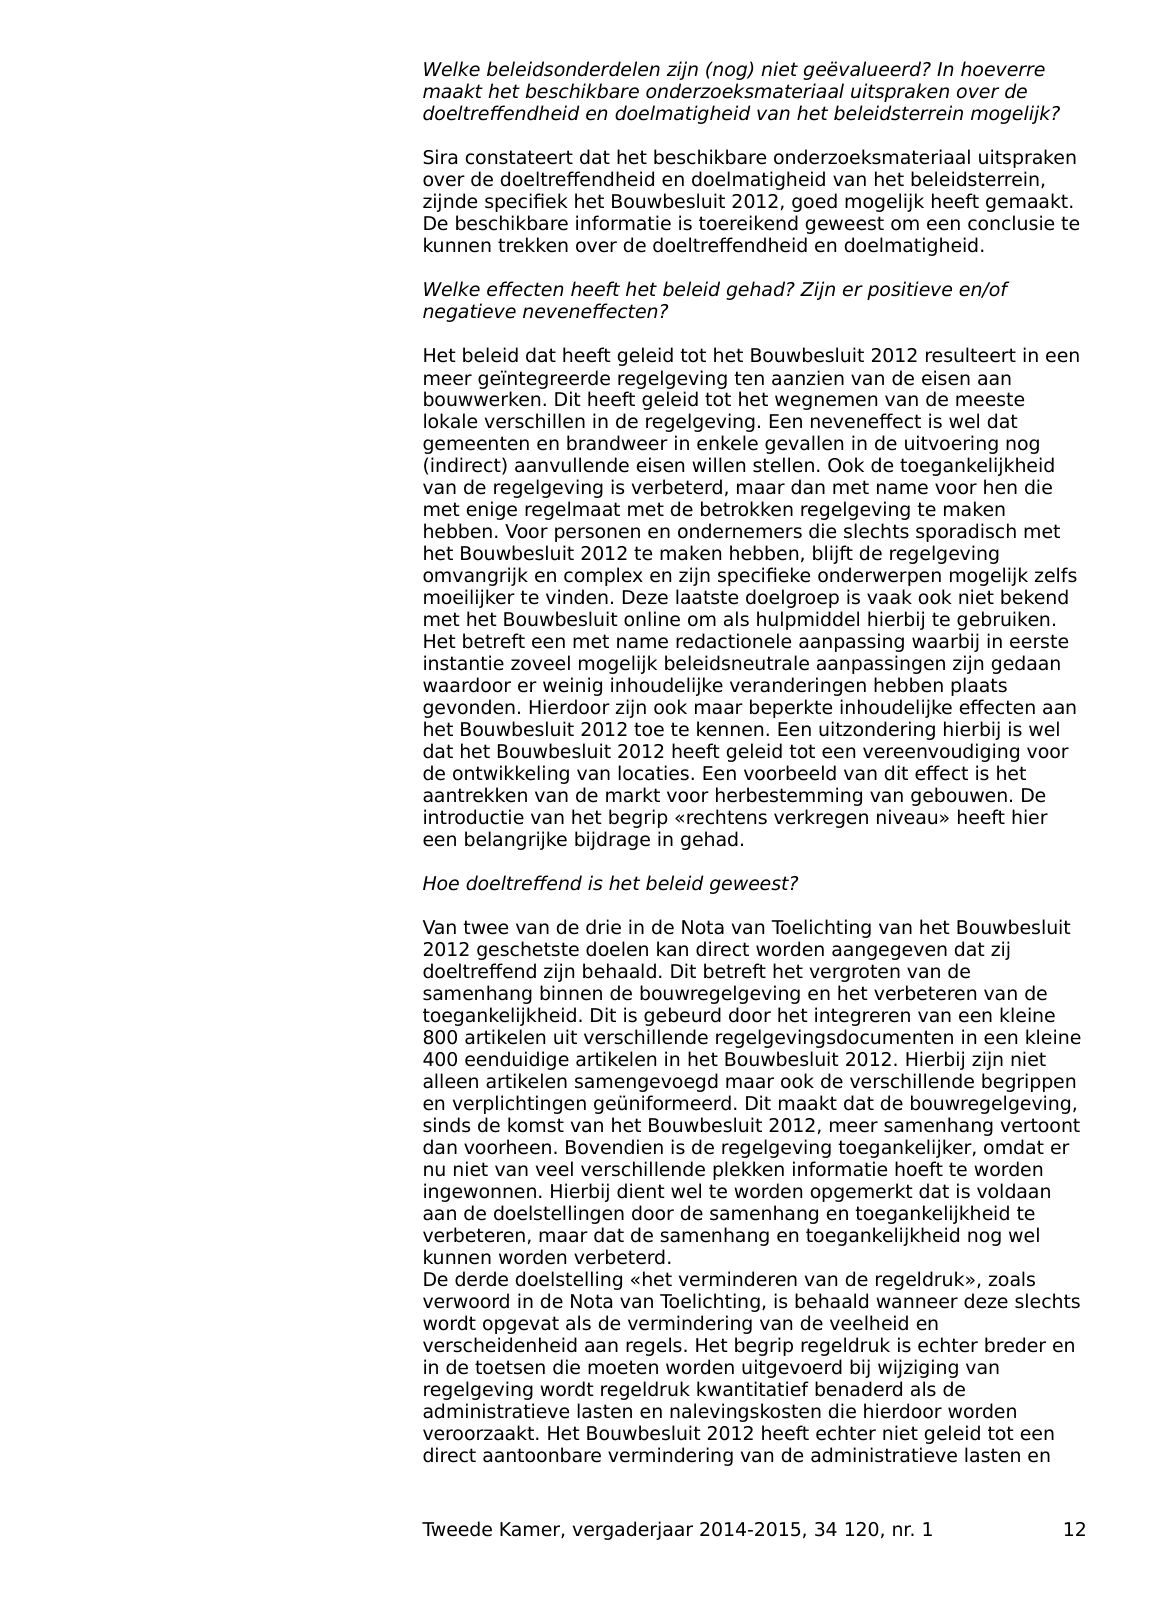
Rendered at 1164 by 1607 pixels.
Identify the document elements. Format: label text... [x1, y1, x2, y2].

text Het betreft een met name redactionele aanpassing waarbij in eerste instantie zoveel mogelijk beleidsneutrale aanpassingen zijn gedaan waardoor er weinig inhoudelijke veranderingen hebben plaats gevonden. Hierdoor zijn ook maar beperkte inhoudelijke effecten aan het Bouwbesluit 2012 toe te kennen. Een uitzondering hierbij is wel dat het Bouwbesluit 2012 heeft geleid tot een vereenvoudiging voor de ontwikkeling van locaties. Een voorbeeld van dit effect is het aantrekken van de markt voor herbestemming van gebouwen. De introductie van het begrip «rechtens verkregen niveau» heeft hier een belangrijke bijdrage in gehad. [422, 631, 1087, 851]
subtitle Welke beleidsonderdelen zijn (nog) niet geëvalueerd? In hoeverre maakt het beschikbare onderzoeksmateriaal uitspraken over de doeltreffendheid en doelmatigheid van het beleidsterrein mogelijk? [422, 59, 1087, 125]
text Sira constateert dat het beschikbare onderzoeksmateriaal uitspraken over de doeltreffendheid en doelmatigheid van het beleidsterrein, zijnde specifiek het Bouwbesluit 2012, goed mogelijk heeft gemaakt. De beschikbare informatie is toereikend geweest om een conclusie te kunnen trekken over de doeltreffendheid en doelmatigheid. [422, 147, 1087, 257]
text Van twee van de drie in de Nota van Toelichting van het Bouwbesluit 2012 geschetste doelen kan direct worden aangegeven dat zij doeltreffend zijn behaald. Dit betreft het vergroten van de samenhang binnen de bouwregelgeving en het verbeteren van de toegankelijkheid. Dit is gebeurd door het integreren van een kleine 800 artikelen uit verschillende regelgevingsdocumenten in een kleine 400 eenduidige artikelen in het Bouwbesluit 2012. Hierbij zijn niet alleen artikelen samengevoegd maar ook de verschillende begrippen en verplichtingen geüniformeerd. Dit maakt dat de bouwregelgeving, sinds de komst van het Bouwbesluit 2012, meer samenhang vertoont dan voorheen. Bovendien is de regelgeving toegankelijker, omdat er nu niet van veel verschillende plekken informatie hoeft te worden ingewonnen. Hierbij dient wel te worden opgemerkt dat is voldaan aan de doelstellingen door de samenhang en toegankelijkheid te verbeteren, maar dat de samenhang en toegankelijkheid nog wel kunnen worden verbeterd. [422, 917, 1087, 1269]
subtitle Welke effecten heeft het beleid gehad? Zijn er positieve en/of negatieve neveneffecten? [422, 279, 1087, 323]
subtitle Hoe doeltreffend is het beleid geweest? [422, 873, 1087, 895]
text Het beleid dat heeft geleid tot het Bouwbesluit 2012 resulteert in een meer geïntegreerde regelgeving ten aanzien van de eisen aan bouwwerken. Dit heeft geleid tot het wegnemen van de meeste lokale verschillen in de regelgeving. Een neveneffect is wel dat gemeenten en brandweer in enkele gevallen in de uitvoering nog (indirect) aanvullende eisen willen stellen. Ook de toegankelijkheid van de regelgeving is verbeterd, maar dan met name voor hen die met enige regelmaat met de betrokken regelgeving te maken hebben. Voor personen en ondernemers die slechts sporadisch met het Bouwbesluit 2012 te maken hebben, blijft de regelgeving omvangrijk en complex en zijn specifieke onderwerpen mogelijk zelfs moeilijker te vinden. Deze laatste doelgroep is vaak ook niet bekend met het Bouwbesluit online om als hulpmiddel hierbij te gebruiken. [422, 345, 1087, 631]
text De derde doelstelling «het verminderen van de regeldruk», zoals verwoord in de Nota van Toelichting, is behaald wanneer deze slechts wordt opgevat als de vermindering van de veelheid en verscheidenheid aan regels. Het begrip regeldruk is echter breder en in de toetsen die moeten worden uitgevoerd bij wijziging van regelgeving wordt regeldruk kwantitatief benaderd als de administratieve lasten en nalevingskosten die hierdoor worden veroorzaakt. Het Bouwbesluit 2012 heeft echter niet geleid tot een direct aantoonbare vermindering van de administratieve lasten en [422, 1269, 1087, 1467]
